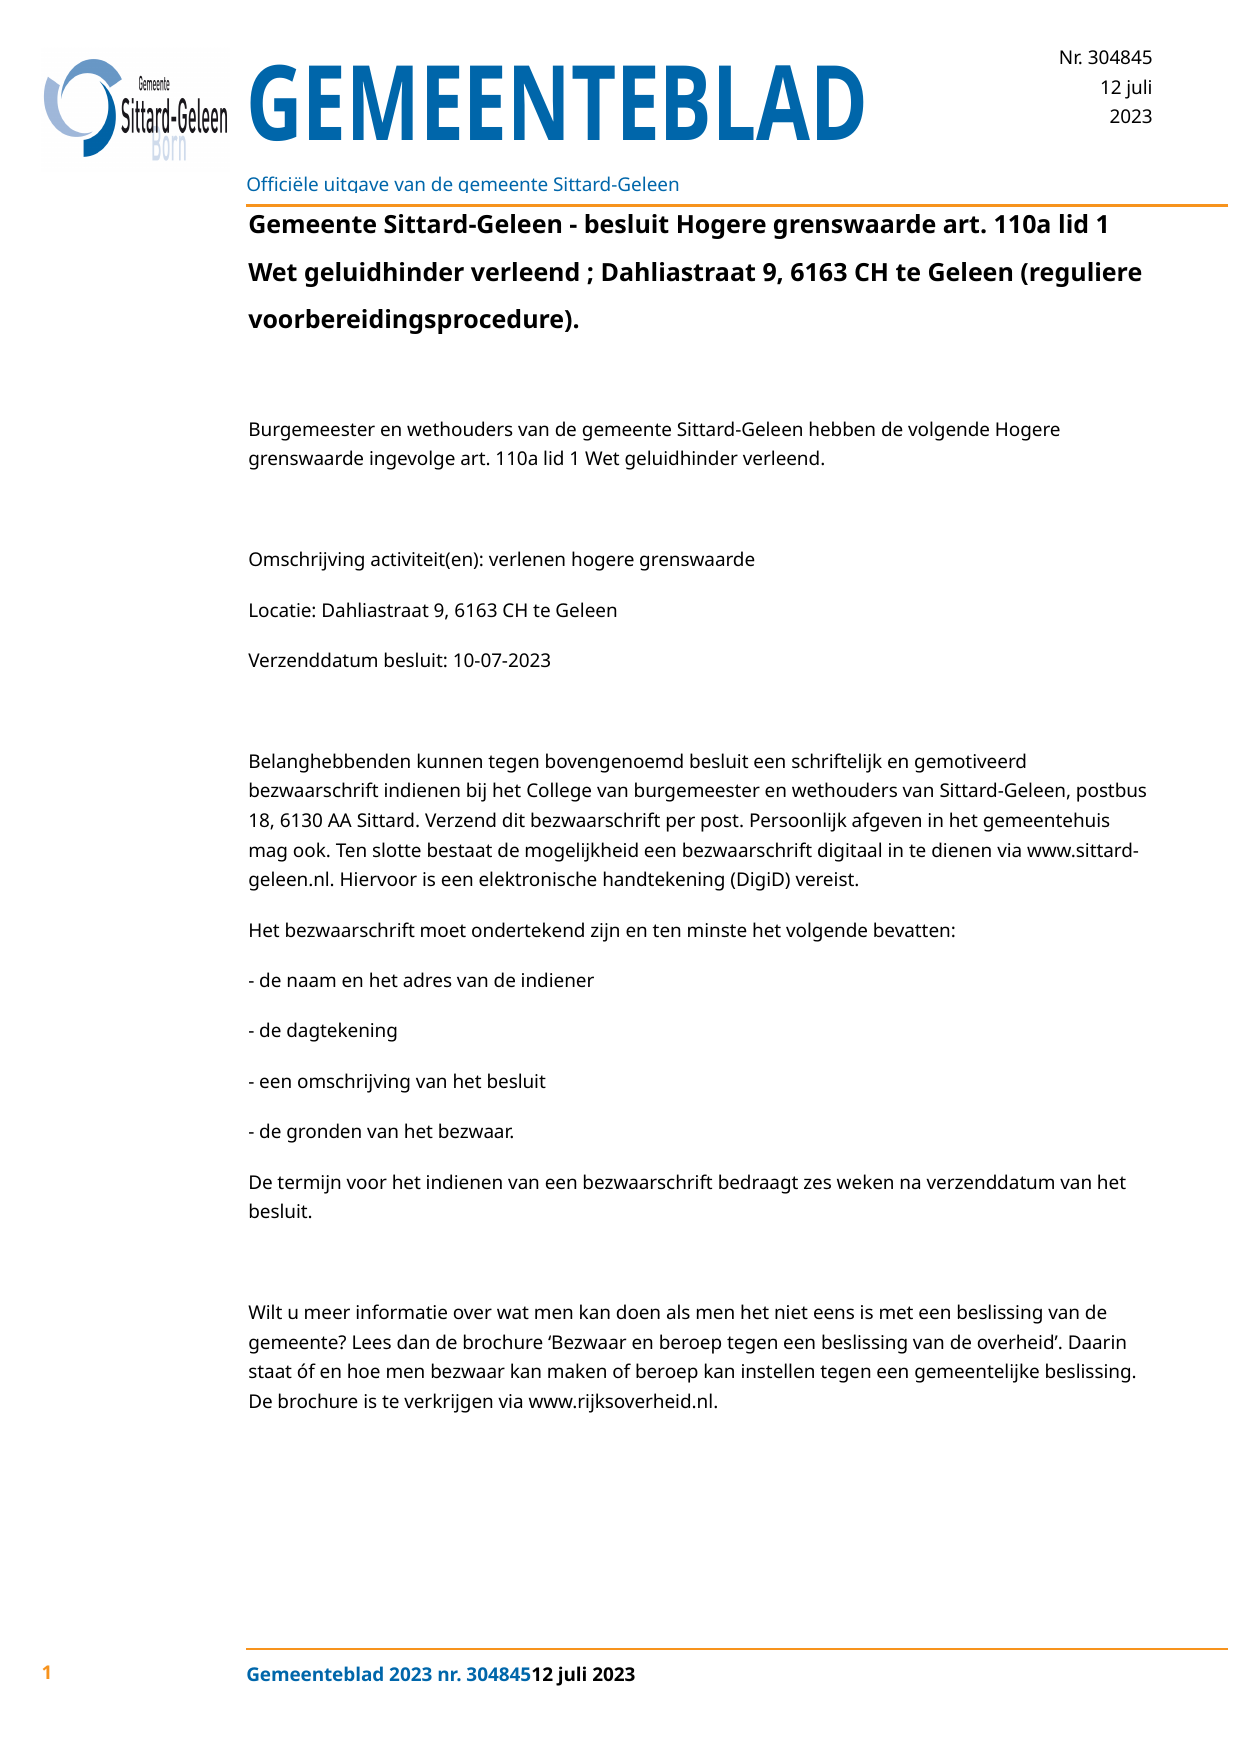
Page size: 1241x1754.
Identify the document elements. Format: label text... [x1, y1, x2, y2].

text Verzenddatum besluit: 10-07-2023 [248, 647, 1152, 673]
text - de naam en het adres van de indiener [248, 967, 1152, 993]
text Belanghebbenden kunnen tegen bovengenoemd besluit een schriftelijk en gemotiveerd bezwaarschrift indienen bij het College van burgemeester en wethouders van Sittard-Geleen, postbus 18, 6130 AA Sittard. Verzend dit bezwaarschrift per post. Persoonlijk afgeven in het gemeentehuis mag ook. Ten slotte bestaat de mogelijkheid een bezwaarschrift digitaal in te dienen via www.sittard-geleen.nl. Hiervoor is een elektronische handtekening (DigiD) vereist. [248, 748, 1152, 892]
text De termijn voor het indienen van een bezwaarschrift bedraagt zes weken na verzenddatum van het besluit. [248, 1169, 1152, 1224]
text Locatie: Dahliastraat 9, 6163 CH te Geleen [248, 597, 1152, 622]
text Burgemeester en wethouders van de gemeente Sittard-Geleen hebben de volgende Hogere grenswaarde ingevolge art. 110a lid 1 Wet geluidhinder verleend. [248, 416, 1152, 471]
picture [41, 47, 231, 172]
text Omschrijving activiteit(en): verlenen hogere grenswaarde [248, 546, 1152, 572]
text - de gronden van het bezwaar. [248, 1118, 1152, 1144]
text Het bezwaarschrift moet ondertekend zijn en ten minste het volgende bevatten: [248, 917, 1152, 942]
text Gemeente Sittard-Geleen - besluit Hogere grenswaarde art. 110a lid 1 Wet geluidhinder verleend ; Dahliastraat 9, 6163 CH te Geleen (reguliere voorbereidingsprocedure). [248, 207, 1152, 336]
text - de dagtekening [248, 1018, 1152, 1043]
text - een omschrijving van het besluit [248, 1068, 1152, 1094]
text Wilt u meer informatie over wat men kan doen als men het niet eens is met een beslissing van de gemeente? Lees dan de brochure ‘Bezwaar en beroep tegen een beslissing van de overheid’. Daarin staat óf en hoe men bezwaar kan maken of beroep kan instellen tegen een gemeentelijke beslissing. De brochure is te verkrijgen via www.rijksoverheid.nl. [248, 1299, 1152, 1414]
